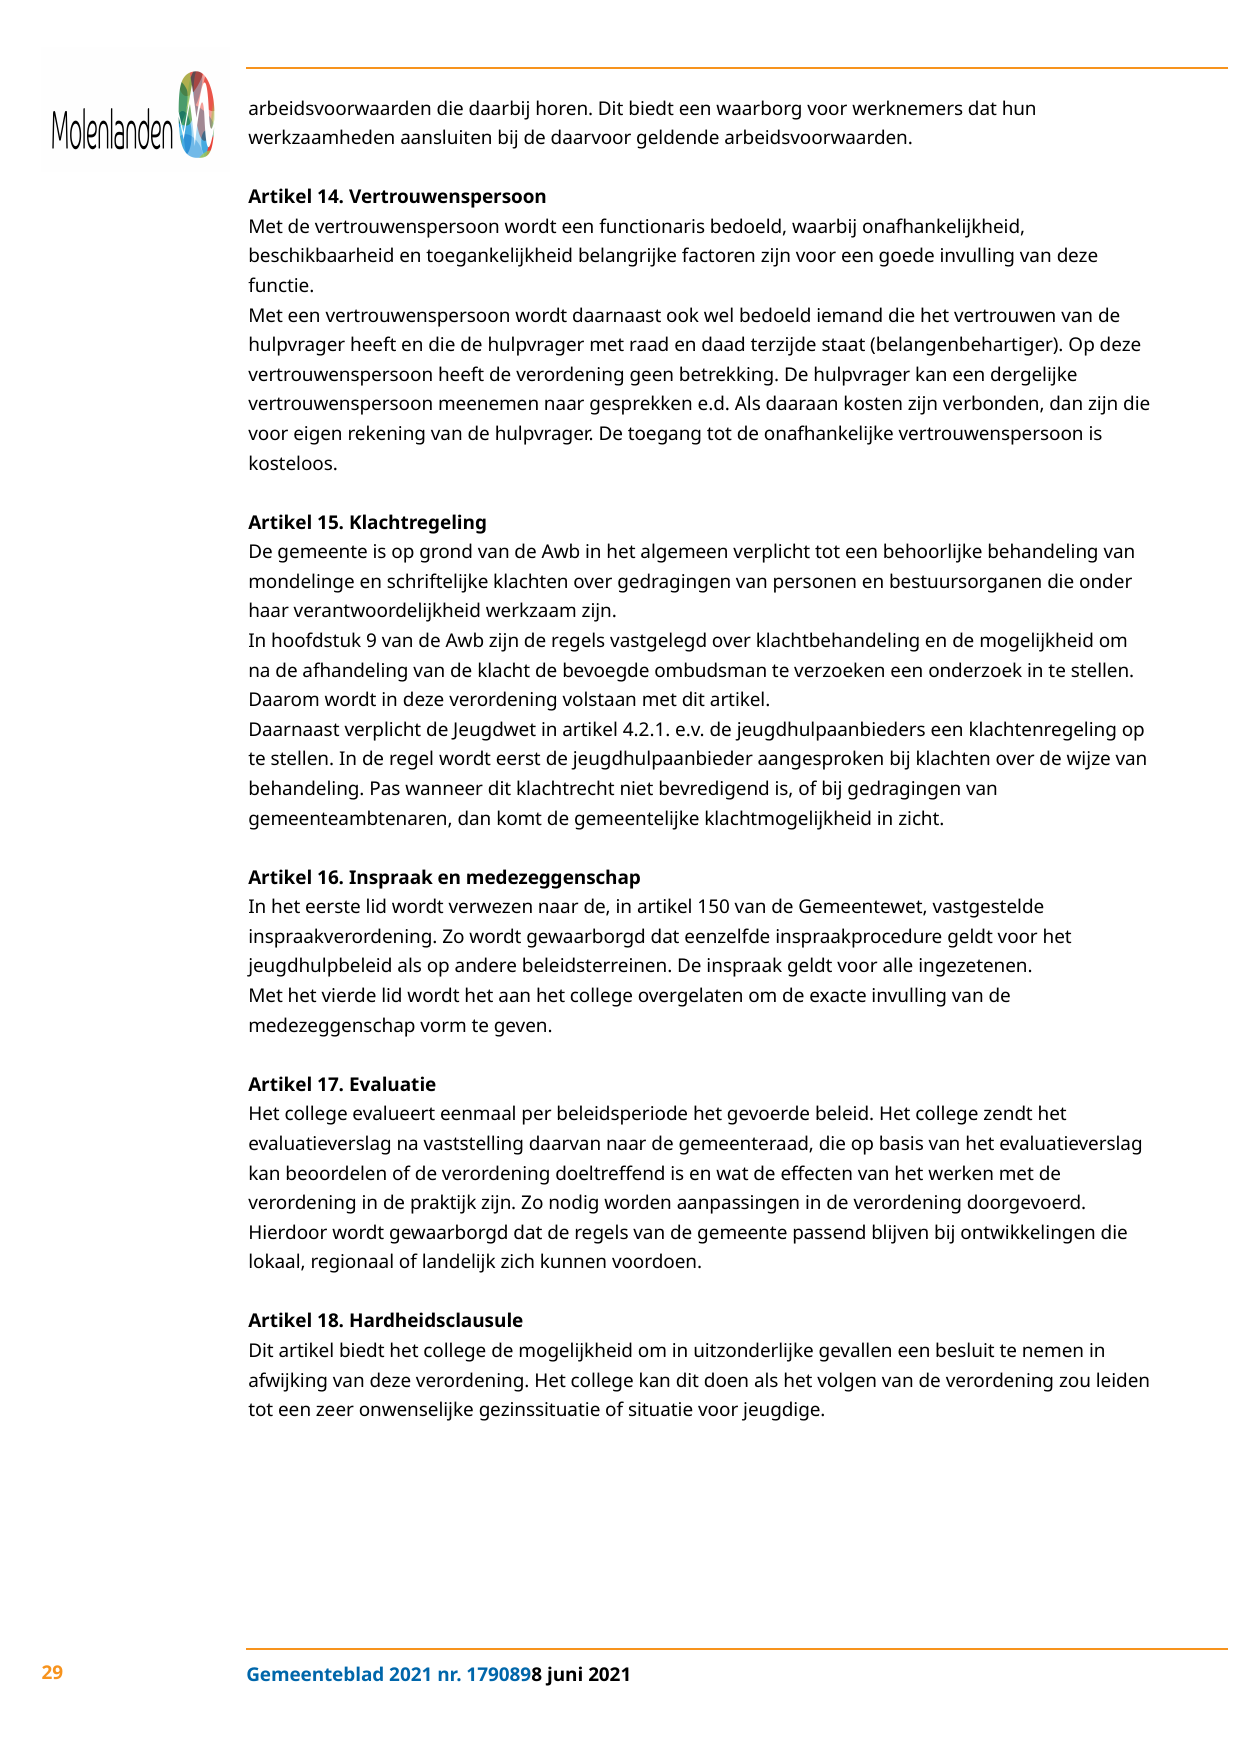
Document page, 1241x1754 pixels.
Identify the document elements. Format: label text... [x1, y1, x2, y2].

text Artikel 17. Evaluatie [248, 1071, 1152, 1097]
text In hoofdstuk 9 van de Awb zijn de regels vastgelegd over klachtbehandeling en de mogelijkheid om na de afhandeling van de klacht de bevoegde ombudsman te verzoeken een onderzoek in te stellen. Daarom wordt in deze verordening volstaan met dit artikel. [248, 627, 1152, 712]
picture [41, 47, 231, 172]
text arbeidsvoorwaarden die daarbij horen. Dit biedt een waarborg voor werknemers dat hun werkzaamheden aansluiten bij de daarvoor geldende arbeidsvoorwaarden. [248, 95, 1152, 150]
text Artikel 14. Vertrouwenspersoon [248, 183, 1152, 209]
text Dit artikel biedt het college de mogelijkheid om in uitzonderlijke gevallen een besluit te nemen in afwijking van deze verordening. Het college kan dit doen als het volgen van de verordening zou leiden tot een zeer onwenselijke gezinssituatie of situatie voor jeugdige. [248, 1337, 1152, 1422]
text Met het vierde lid wordt het aan het college overgelaten om de exacte invulling van de medezeggenschap vorm te geven. [248, 982, 1152, 1038]
text Met de vertrouwenspersoon wordt een functionaris bedoeld, waarbij onafhankelijkheid, beschikbaarheid en toegankelijkheid belangrijke factoren zijn voor een goede invulling van deze functie. [248, 213, 1152, 298]
text Het college evalueert eenmaal per beleidsperiode het gevoerde beleid. Het college zendt het evaluatieverslag na vaststelling daarvan naar de gemeenteraad, die op basis van het evaluatieverslag kan beoordelen of de verordening doeltreffend is en wat de effecten van het werken met de verordening in de praktijk zijn. Zo nodig worden aanpassingen in de verordening doorgevoerd. Hierdoor wordt gewaarborgd dat de regels van de gemeente passend blijven bij ontwikkelingen die lokaal, regionaal of landelijk zich kunnen voordoen. [248, 1101, 1152, 1274]
text In het eerste lid wordt verwezen naar de, in artikel 150 van de Gemeentewet, vastgestelde inspraakverordening. Zo wordt gewaarborgd dat eenzelfde inspraakprocedure geldt voor het jeugdhulpbeleid als op andere beleidsterreinen. De inspraak geldt voor alle ingezetenen. [248, 893, 1152, 978]
text Met een vertrouwenspersoon wordt daarnaast ook wel bedoeld iemand die het vertrouwen van de hulpvrager heeft en die de hulpvrager met raad en daad terzijde staat (belangenbehartiger). Op deze vertrouwenspersoon heeft de verordening geen betrekking. De hulpvrager kan een dergelijke vertrouwenspersoon meenemen naar gesprekken e.d. Als daaraan kosten zijn verbonden, dan zijn die voor eigen rekening van de hulpvrager. De toegang tot de onafhankelijke vertrouwenspersoon is kosteloos. [248, 302, 1152, 476]
text Artikel 16. Inspraak en medezeggenschap [248, 864, 1152, 890]
text Artikel 18. Hardheidsclausule [248, 1308, 1152, 1333]
text De gemeente is op grond van de Awb in het algemeen verplicht tot een behoorlijke behandeling van mondelinge en schriftelijke klachten over gedragingen van personen en bestuursorganen die onder haar verantwoordelijkheid werkzaam zijn. [248, 538, 1152, 623]
text Daarnaast verplicht de Jeugdwet in artikel 4.2.1. e.v. de jeugdhulpaanbieders een klachtenregeling op te stellen. In de regel wordt eerst de jeugdhulpaanbieder aangesproken bij klachten over de wijze van behandeling. Pas wanneer dit klachtrecht niet bevredigend is, of bij gedragingen van gemeenteambtenaren, dan komt de gemeentelijke klachtmogelijkheid in zicht. [248, 716, 1152, 831]
text Artikel 15. Klachtregeling [248, 509, 1152, 535]
